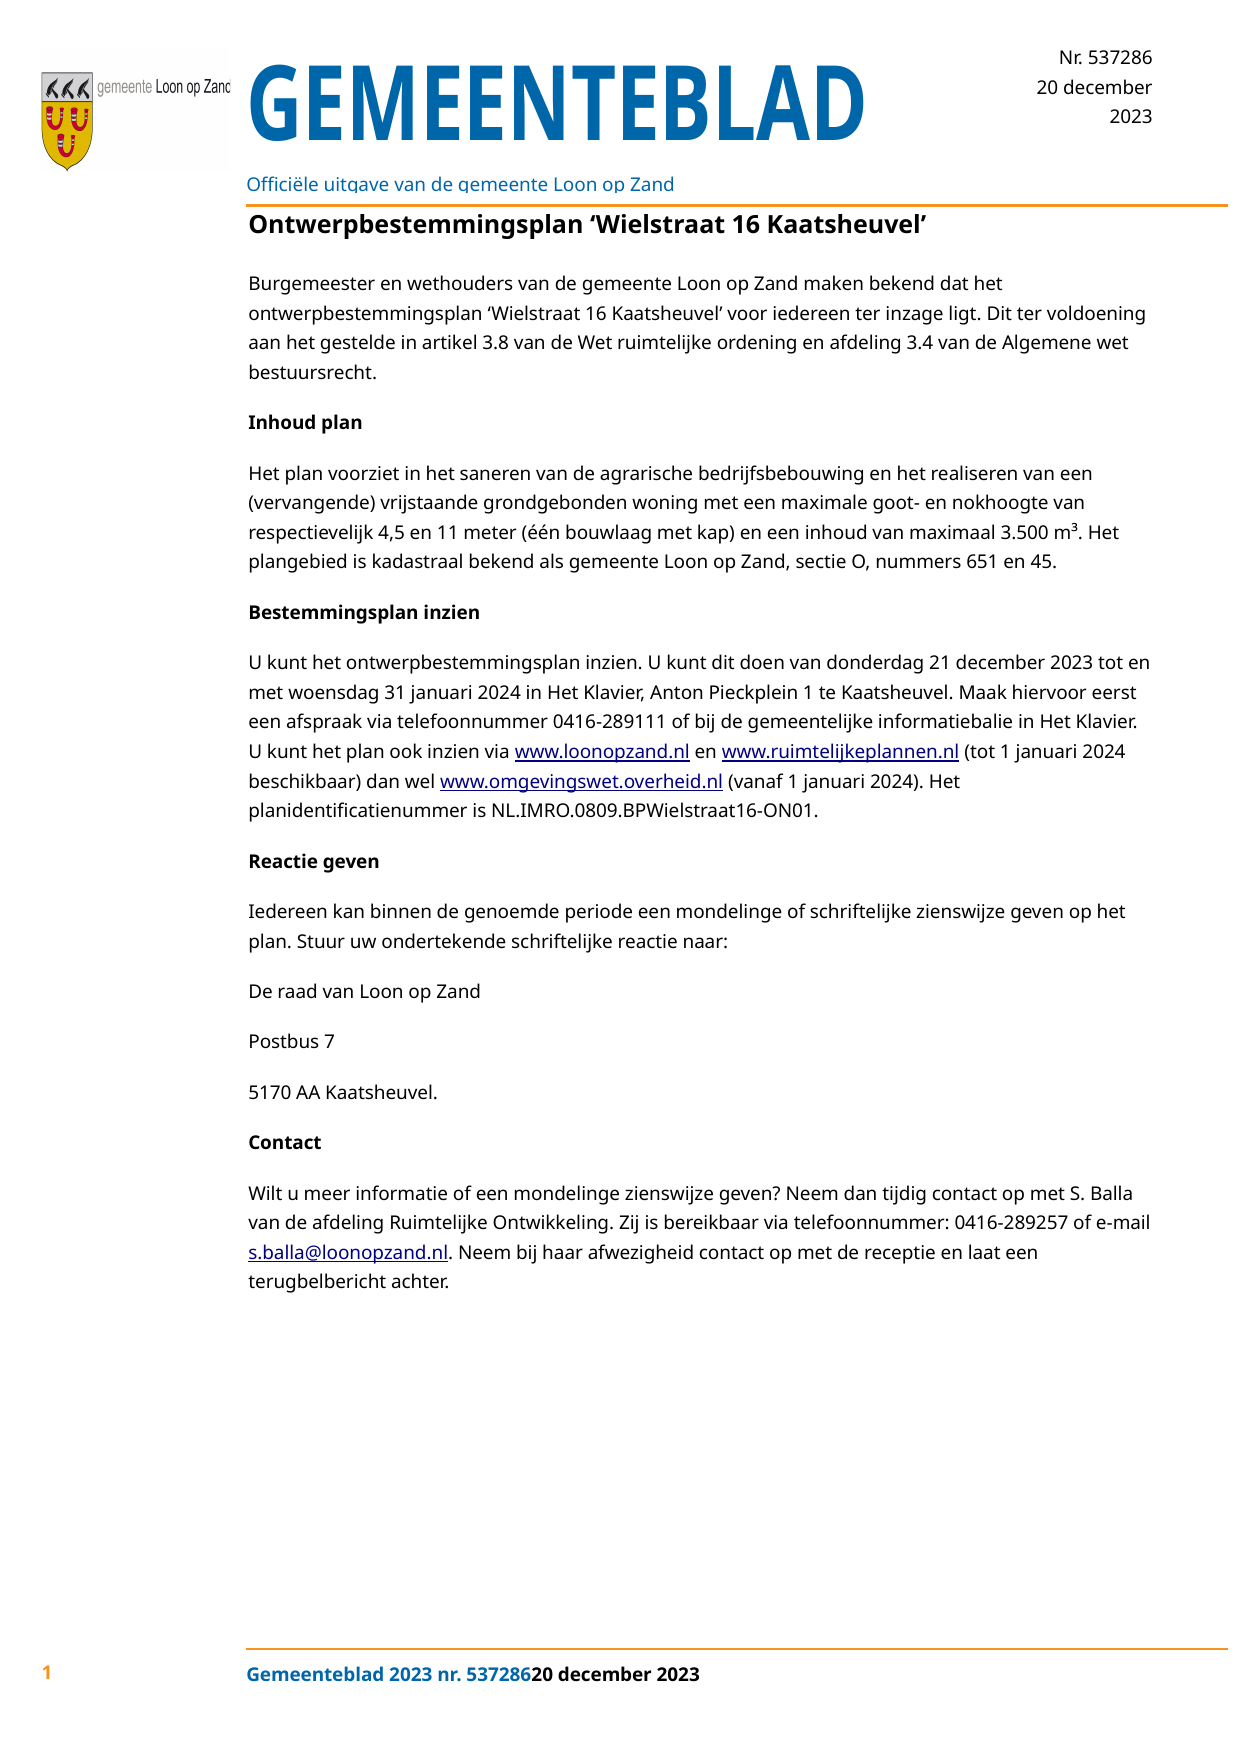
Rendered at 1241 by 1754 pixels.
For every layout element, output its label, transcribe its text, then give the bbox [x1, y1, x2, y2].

text 5170 AA Kaatsheuvel. [248, 1079, 1152, 1105]
text Postbus 7 [248, 1029, 1152, 1054]
text Het plan voorziet in het saneren van de agrarische bedrijfsbebouwing en het realiseren van een (vervangende) vrijstaande grondgebonden woning met een maximale goot- en nokhoogte van respectievelijk 4,5 en 11 meter (één bouwlaag met kap) en een inhoud van maximaal 3.500 m³. Het plangebied is kadastraal bekend als gemeente Loon op Zand, sectie O, nummers 651 en 45. [248, 460, 1152, 574]
text Ontwerpbestemmingsplan ‘Wielstraat 16 Kaatsheuvel’ [248, 207, 1152, 241]
text Contact [248, 1129, 1152, 1155]
text U kunt het ontwerpbestemmingsplan inzien. U kunt dit doen van donderdag 21 december 2023 tot en met woensdag 31 januari 2024 in Het Klavier, Anton Pieckplein 1 te Kaatsheuvel. Maak hiervoor eerst een afspraak via telefoonnummer 0416-289111 of bij de gemeentelijke informatiebalie in Het Klavier. U kunt het plan ook inzien via www.loonopzand.nl en www.ruimtelijkeplannen.nl (tot 1 januari 2024 beschikbaar) dan wel www.omgevingswet.overheid.nl (vanaf 1 januari 2024). Het planidentificatienummer is NL.IMRO.0809.BPWielstraat16-ON01. [248, 649, 1152, 823]
picture [41, 47, 231, 172]
text Bestemmingsplan inzien [248, 599, 1152, 625]
text Reactie geven [248, 848, 1152, 873]
text Inhoud plan [248, 409, 1152, 435]
text Wilt u meer informatie of een mondelinge zienswijze geven? Neem dan tijdig contact op met S. Balla van de afdeling Ruimtelijke Ontwikkeling. Zij is bereikbaar via telefoonnummer: 0416-289257 of e-mail s.balla@loonopzand.nl. Neem bij haar afwezigheid contact op met de receptie en laat een terugbelbericht achter. [248, 1180, 1152, 1294]
text Iedereen kan binnen de genoemde periode een mondelinge of schriftelijke zienswijze geven op het plan. Stuur uw ondertekende schriftelijke reactie naar: [248, 898, 1152, 953]
text Burgemeester en wethouders van de gemeente Loon op Zand maken bekend dat het ontwerpbestemmingsplan ‘Wielstraat 16 Kaatsheuvel’ voor iedereen ter inzage ligt. Dit ter voldoening aan het gestelde in artikel 3.8 van de Wet ruimtelijke ordening en afdeling 3.4 van de Algemene wet bestuursrecht. [248, 270, 1152, 385]
text De raad van Loon op Zand [248, 978, 1152, 1004]
